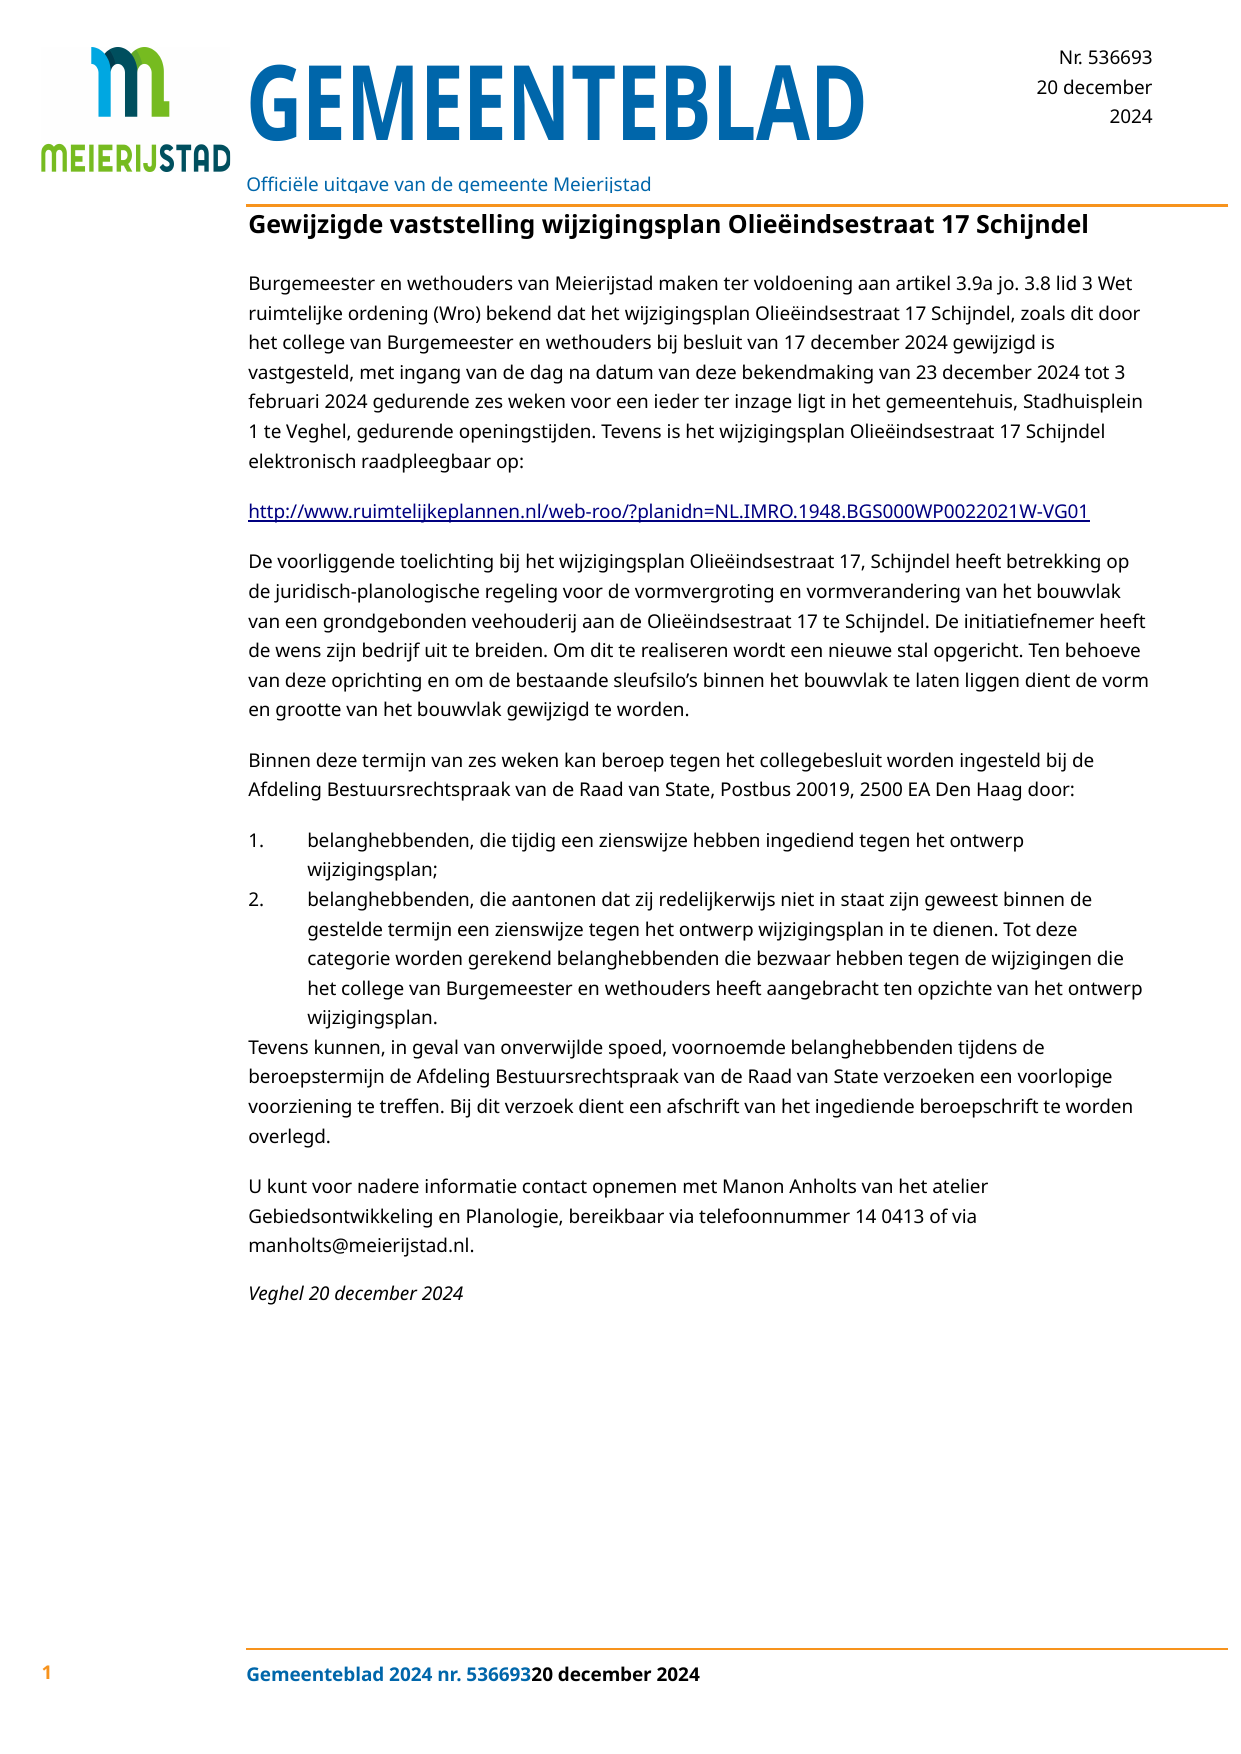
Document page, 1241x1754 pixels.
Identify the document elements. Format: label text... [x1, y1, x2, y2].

text http://www.ruimtelijkeplannen.nl/web-roo/?planidn=NL.IMRO.1948.BGS000WP0022021W-VG01 [248, 498, 1152, 524]
text Binnen deze termijn van zes weken kan beroep tegen het collegebesluit worden ingesteld bij de Afdeling Bestuursrechtspraak van de Raad van State, Postbus 20019, 2500 EA Den Haag door: [248, 747, 1152, 802]
text U kunt voor nadere informatie contact opnemen met Manon Anholts van het atelier Gebiedsontwikkeling en Planologie, bereikbaar via telefoonnummer 14 0413 of via manholts@meierijstad.nl. [248, 1173, 1152, 1258]
text Tevens kunnen, in geval van onverwijlde spoed, voornoemde belanghebbenden tijdens de beroepstermijn de Afdeling Bestuursrechtspraak van de Raad van State verzoeken een voorlopige voorziening te treffen. Bij dit verzoek dient een afschrift van het ingediende beroepschrift te worden overlegd. [248, 1034, 1152, 1148]
text Burgemeester en wethouders van Meierijstad maken ter voldoening aan artikel 3.9a jo. 3.8 lid 3 Wet ruimtelijke ordening (Wro) bekend dat het wijzigingsplan Olieëindsestraat 17 Schijndel, zoals dit door het college van Burgemeester en wethouders bij besluit van 17 december 2024 gewijzigd is vastgesteld, met ingang van de dag na datum van deze bekendmaking van 23 december 2024 tot 3 februari 2024 gedurende zes weken voor een ieder ter inzage ligt in het gemeentehuis, Stadhuisplein 1 te Veghel, gedurende openingstijden. Tevens is het wijzigingsplan Olieëindsestraat 17 Schijndel elektronisch raadpleegbaar op: [248, 270, 1152, 473]
text De voorliggende toelichting bij het wijzigingsplan Olieëindsestraat 17, Schijndel heeft betrekking op de juridisch-planologische regeling voor de vormvergroting en vormverandering van het bouwvlak van een grondgebonden veehouderij aan de Olieëindsestraat 17 te Schijndel. De initiatiefnemer heeft de wens zijn bedrijf uit te breiden. Om dit te realiseren wordt een nieuwe stal opgericht. Ten behoeve van deze oprichting en om de bestaande sleufsilo’s binnen het bouwvlak te laten liggen dient de vorm en grootte van het bouwvlak gewijzigd te worden. [248, 549, 1152, 722]
text Veghel 20 december 2024 [248, 1280, 1152, 1306]
text Gewijzigde vaststelling wijzigingsplan Olieëindsestraat 17 Schijndel [248, 207, 1152, 241]
list belanghebbenden, die aantonen dat zij redelijkerwijs niet in staat zijn geweest binnen de gestelde termijn een zienswijze tegen het ontwerp wijzigingsplan in te dienen. Tot deze categorie worden gerekend belanghebbenden die bezwaar hebben tegen de wijzigingen die het college van Burgemeester en wethouders heeft aangebracht ten opzichte van het ontwerp wijzigingsplan. [248, 886, 1152, 1030]
picture [41, 47, 231, 172]
list belanghebbenden, die tijdig een zienswijze hebben ingediend tegen het ontwerp wijzigingsplan; [248, 827, 1152, 882]
